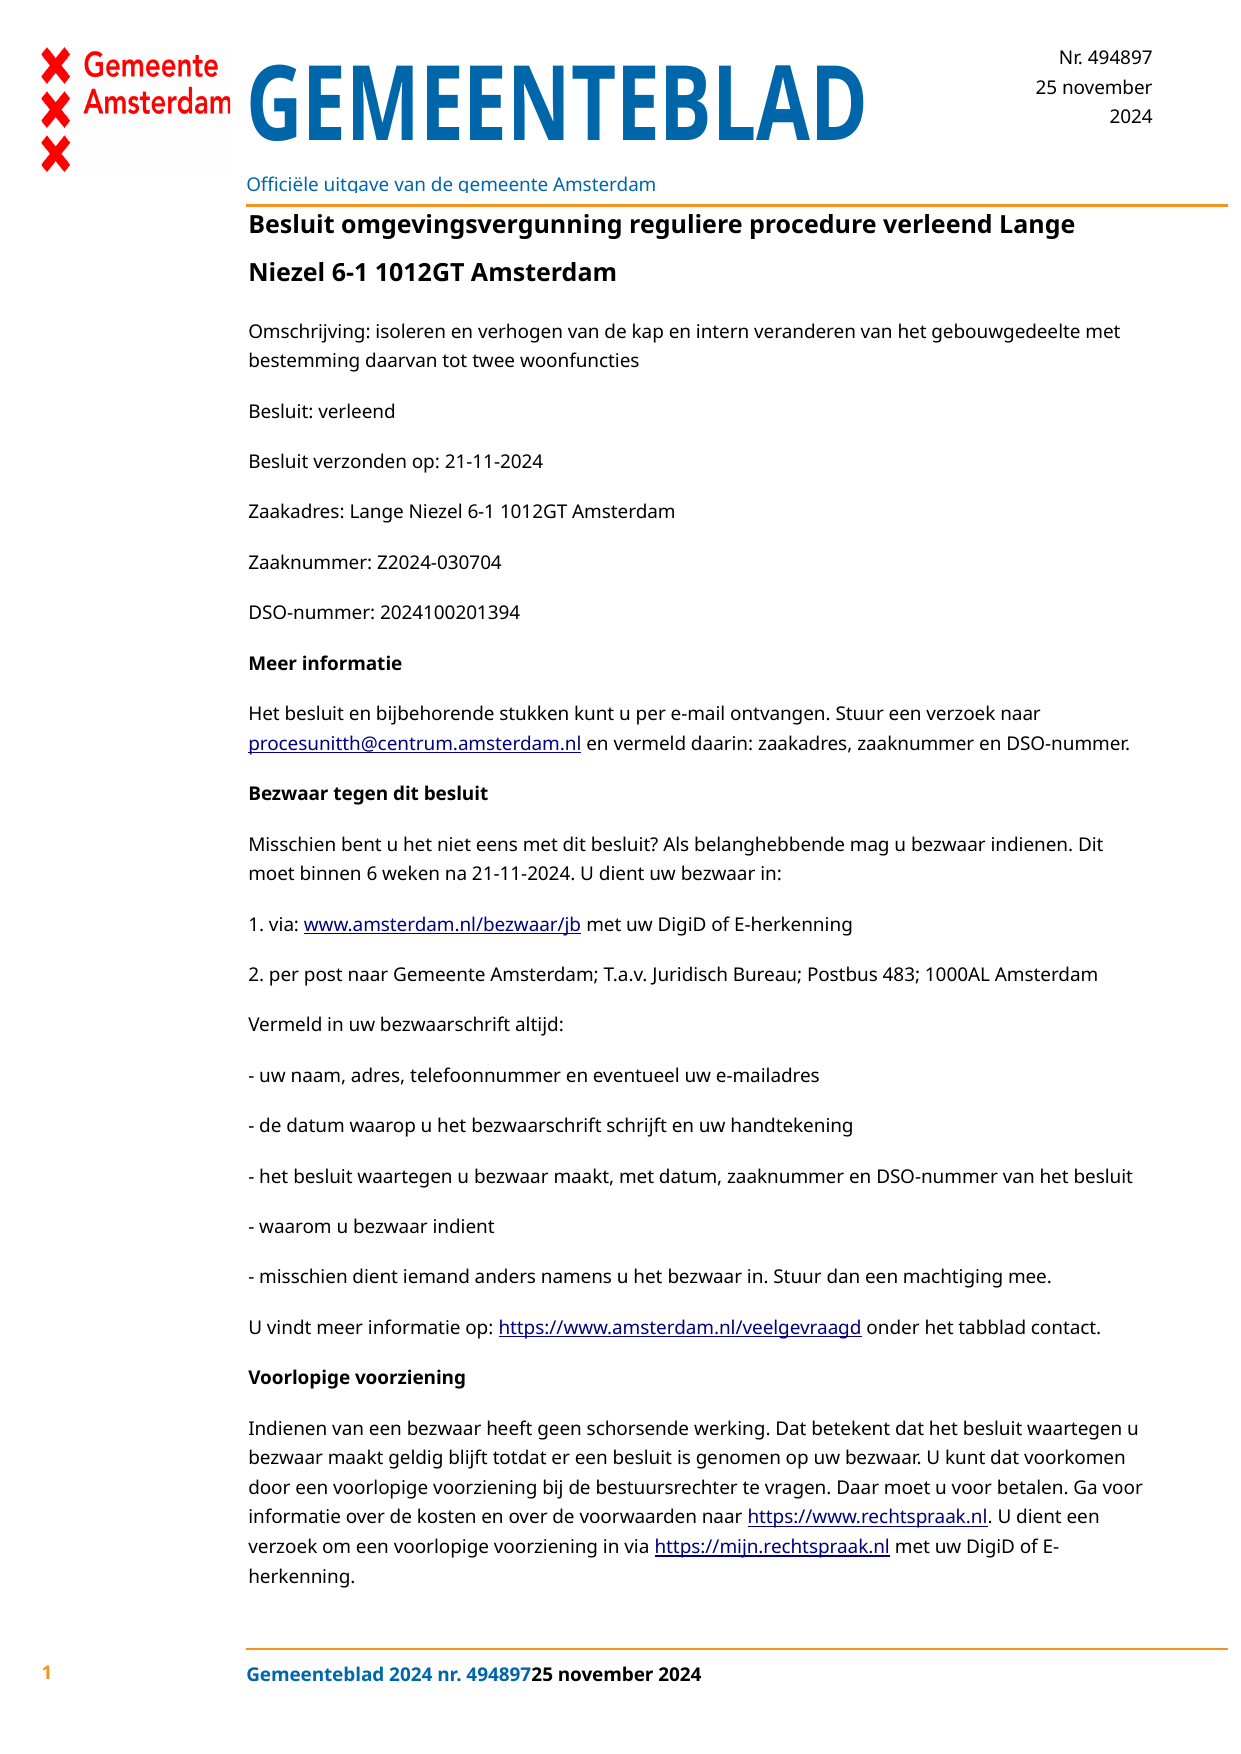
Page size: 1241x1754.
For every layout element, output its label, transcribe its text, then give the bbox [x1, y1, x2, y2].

text Het besluit en bijbehorende stukken kunt u per e-mail ontvangen. Stuur een verzoek naar procesunitth@centrum.amsterdam.nl en vermeld daarin: zaakadres, zaaknummer en DSO-nummer. [248, 700, 1152, 756]
picture [41, 47, 231, 172]
text - misschien dient iemand anders namens u het bezwaar in. Stuur dan een machtiging mee. [248, 1264, 1152, 1289]
text - uw naam, adres, telefoonnummer en eventueel uw e-mailadres [248, 1062, 1152, 1088]
text - het besluit waartegen u bezwaar maakt, met datum, zaaknummer en DSO-nummer van het besluit [248, 1163, 1152, 1189]
text Besluit omgevingsvergunning reguliere procedure verleend Lange Niezel 6-1 1012GT Amsterdam [248, 207, 1152, 288]
text U vindt meer informatie op: https://www.amsterdam.nl/veelgevraagd onder het tabblad contact. [248, 1314, 1152, 1340]
text Besluit verzonden op: 21-11-2024 [248, 448, 1152, 474]
text Zaakadres: Lange Niezel 6-1 1012GT Amsterdam [248, 499, 1152, 524]
text 2. per post naar Gemeente Amsterdam; T.a.v. Juridisch Bureau; Postbus 483; 1000AL Amsterdam [248, 961, 1152, 987]
text - de datum waarop u het bezwaarschrift schrijft en uw handtekening [248, 1112, 1152, 1138]
text Meer informatie [248, 650, 1152, 676]
text Indienen van een bezwaar heeft geen schorsende werking. Dat betekent dat het besluit waartegen u bezwaar maakt geldig blijft totdat er een besluit is genomen op uw bezwaar. U kunt dat voorkomen door een voorlopige voorziening bij de bestuursrechter te vragen. Daar moet u voor betalen. Ga voor informatie over de kosten en over de voorwaarden naar https://www.rechtspraak.nl. U dient een verzoek om een voorlopige voorziening in via https://mijn.rechtspraak.nl met uw DigiD of E-herkenning. [248, 1415, 1152, 1589]
text Vermeld in uw bezwaarschrift altijd: [248, 1012, 1152, 1037]
text Bezwaar tegen dit besluit [248, 780, 1152, 806]
text Omschrijving: isoleren en verhogen van de kap en intern veranderen van het gebouwgedeelte met bestemming daarvan tot twee woonfuncties [248, 318, 1152, 373]
text Misschien bent u het niet eens met dit besluit? Als belanghebbende mag u bezwaar indienen. Dit moet binnen 6 weken na 21-11-2024. U dient uw bezwaar in: [248, 831, 1152, 886]
text 1. via: www.amsterdam.nl/bezwaar/jb met uw DigiD of E-herkenning [248, 911, 1152, 937]
text Voorlopige voorziening [248, 1364, 1152, 1390]
text DSO-nummer: 2024100201394 [248, 599, 1152, 625]
text Besluit: verleend [248, 398, 1152, 424]
text Zaaknummer: Z2024-030704 [248, 549, 1152, 575]
text - waarom u bezwaar indient [248, 1213, 1152, 1239]
